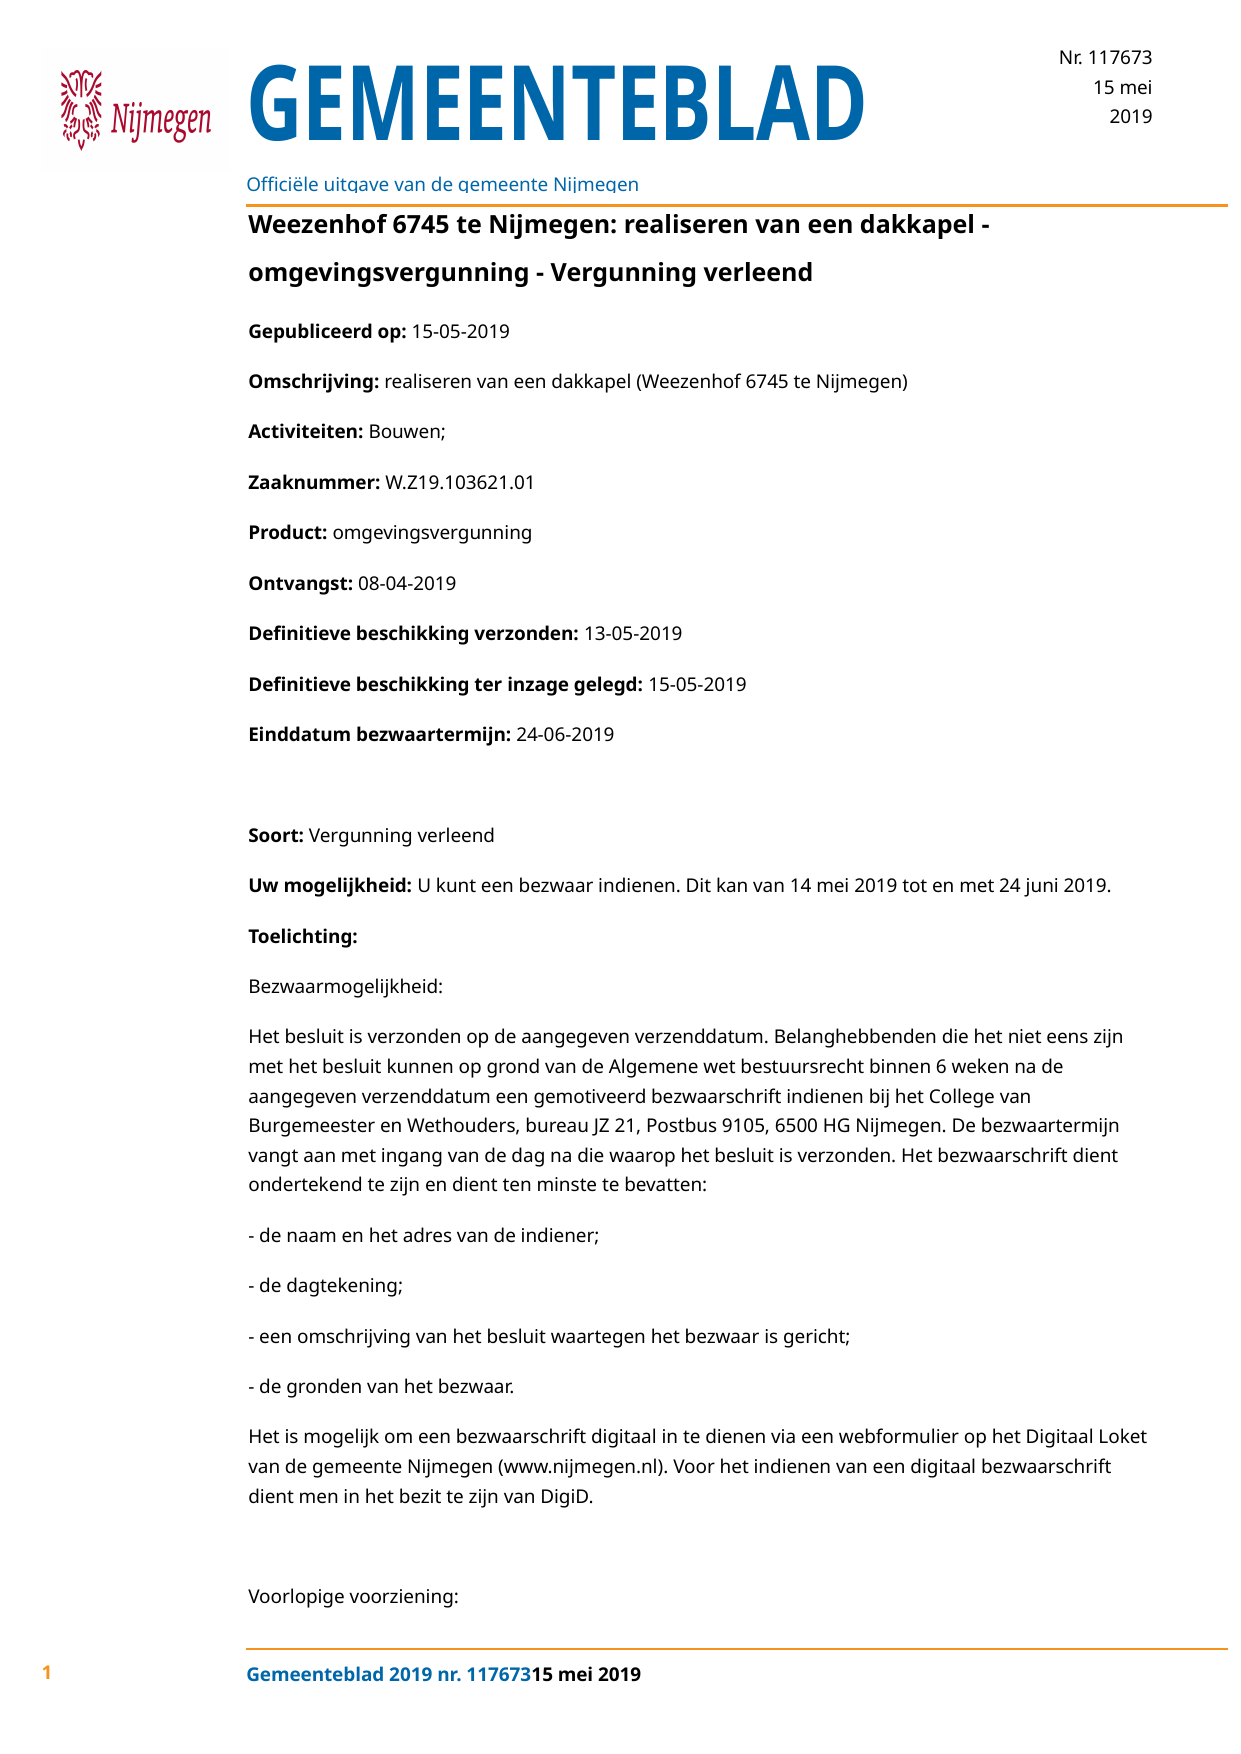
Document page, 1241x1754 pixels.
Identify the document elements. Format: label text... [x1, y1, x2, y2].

picture [41, 47, 231, 172]
text Toelichting: [248, 923, 1152, 949]
text - de gronden van het bezwaar. [248, 1373, 1152, 1399]
text Zaaknummer: W.Z19.103621.01 [248, 469, 1152, 495]
text - de dagtekening; [248, 1272, 1152, 1298]
text Het is mogelijk om een bezwaarschrift digitaal in te dienen via een webformulier op het Digitaal Loket van de gemeente Nijmegen (www.nijmegen.nl). Voor het indienen van een digitaal bezwaarschrift dient men in het bezit te zijn van DigiD. [248, 1424, 1152, 1509]
text Uw mogelijkheid: U kunt een bezwaar indienen. Dit kan van 14 mei 2019 tot en met 24 juni 2019. [248, 872, 1152, 898]
text Het besluit is verzonden op de aangegeven verzenddatum. Belanghebbenden die het niet eens zijn met het besluit kunnen op grond van de Algemene wet bestuursrecht binnen 6 weken na de aangegeven verzenddatum een gemotiveerd bezwaarschrift indienen bij het College van Burgemeester en Wethouders, bureau JZ 21, Postbus 9105, 6500 HG Nijmegen. De bezwaartermijn vangt aan met ingang van de dag na die waarop het besluit is verzonden. Het bezwaarschrift dient ondertekend te zijn en dient ten minste te bevatten: [248, 1024, 1152, 1197]
text Definitieve beschikking verzonden: 13-05-2019 [248, 620, 1152, 646]
text Weezenhof 6745 te Nijmegen: realiseren van een dakkapel - omgevingsvergunning - Vergunning verleend [248, 207, 1152, 288]
text Soort: Vergunning verleend [248, 822, 1152, 848]
text Omschrijving: realiseren van een dakkapel (Weezenhof 6745 te Nijmegen) [248, 368, 1152, 394]
text Gepubliceerd op: 15-05-2019 [248, 318, 1152, 344]
text - een omschrijving van het besluit waartegen het bezwaar is gericht; [248, 1323, 1152, 1349]
text Activiteiten: Bouwen; [248, 419, 1152, 444]
text Ontvangst: 08-04-2019 [248, 570, 1152, 596]
text Bezwaarmogelijkheid: [248, 973, 1152, 999]
text Definitieve beschikking ter inzage gelegd: 15-05-2019 [248, 671, 1152, 697]
text Product: omgevingsvergunning [248, 519, 1152, 545]
text Einddatum bezwaartermijn: 24-06-2019 [248, 721, 1152, 747]
text - de naam en het adres van de indiener; [248, 1222, 1152, 1248]
text Voorlopige voorziening: [248, 1584, 1152, 1609]
